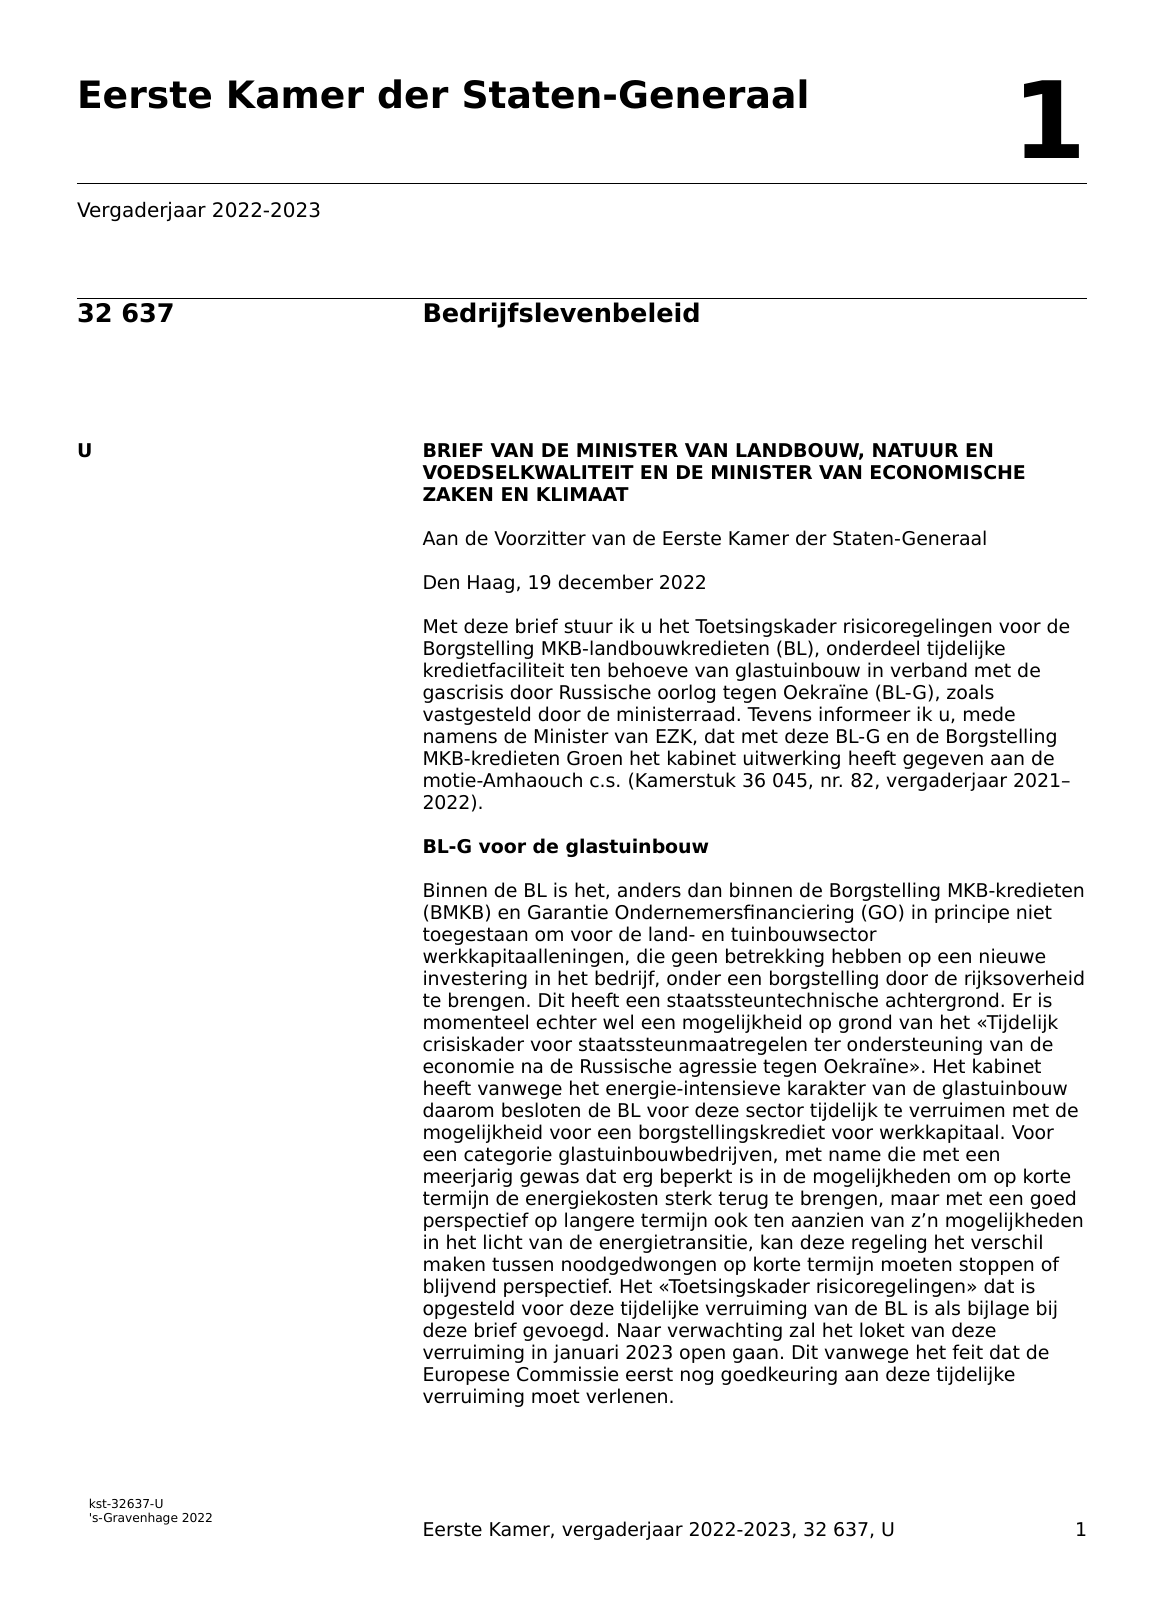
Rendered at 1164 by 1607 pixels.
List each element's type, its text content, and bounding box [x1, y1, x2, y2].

text 's-Gravenhage 2022 [88, 1511, 323, 1525]
subtitle BL-G voor de glastuinbouw [422, 836, 1087, 858]
table_cell Vergaderjaar 2022-2023 [77, 184, 1087, 298]
subtitle U BRIEF VAN DE MINISTER VAN LANDBOUW, NATUUR EN VOEDSELKWALITEIT EN DE MINISTER VAN ECONOMISCHE ZAKEN EN KLIMAAT [77, 440, 1087, 506]
text Den Haag, 19 december 2022 [422, 572, 1087, 594]
table_header 1 [886, 59, 1087, 183]
table_header Eerste Kamer der Staten-Generaal [77, 59, 886, 183]
subtitle 32 637 Bedrijfslevenbeleid [77, 299, 1087, 329]
text Met deze brief stuur ik u het Toetsingskader risicoregelingen voor de Borgstelling MKB-landbouwkredieten (BL), onderdeel tijdelijke kredietfaciliteit ten behoeve van glastuinbouw in verband met de gascrisis door Russische oorlog tegen Oekraïne (BL-G), zoals vastgesteld door de ministerraad. Tevens informeer ik u, mede namens de Minister van EZK, dat met deze BL-G en de Borgstelling MKB-kredieten Groen het kabinet uitwerking heeft gegeven aan de motie-Amhaouch c.s. (Kamerstuk 36 045, nr. 82, vergaderjaar 2021–2022). [422, 616, 1087, 814]
text Binnen de BL is het, anders dan binnen de Borgstelling MKB-kredieten (BMKB) en Garantie Ondernemersfinanciering (GO) in principe niet toegestaan om voor de land- en tuinbouwsector werkkapitaalleningen, die geen betrekking hebben op een nieuwe investering in het bedrijf, onder een borgstelling door de rijksoverheid te brengen. Dit heeft een staatssteuntechnische achtergrond. Er is momenteel echter wel een mogelijkheid op grond van het «Tijdelijk crisiskader voor staatssteunmaatregelen ter ondersteuning van de economie na de Russische agressie tegen Oekraïne». Het kabinet heeft vanwege het energie-intensieve karakter van de glastuinbouw daarom besloten de BL voor deze sector tijdelijk te verruimen met de mogelijkheid voor een borgstellingskrediet voor werkkapitaal. Voor een categorie glastuinbouwbedrijven, met name die met een meerjarig gewas dat erg beperkt is in de mogelijkheden om op korte termijn de energiekosten sterk terug te brengen, maar met een goed perspectief op langere termijn ook ten aanzien van z’n mogelijkheden in het licht van de energietransitie, kan deze regeling het verschil maken tussen noodgedwongen op korte termijn moeten stoppen of blijvend perspectief. Het «Toetsingskader risicoregelingen» dat is opgesteld voor deze tijdelijke verruiming van de BL is als bijlage bij deze brief gevoegd. Naar verwachting zal het loket van deze verruiming in januari 2023 open gaan. Dit vanwege het feit dat de Europese Commissie eerst nog goedkeuring aan deze tijdelijke verruiming moet verlenen. [422, 880, 1087, 1408]
text kst-32637-U [88, 1497, 323, 1511]
text Aan de Voorzitter van de Eerste Kamer der Staten-Generaal [422, 528, 1087, 550]
